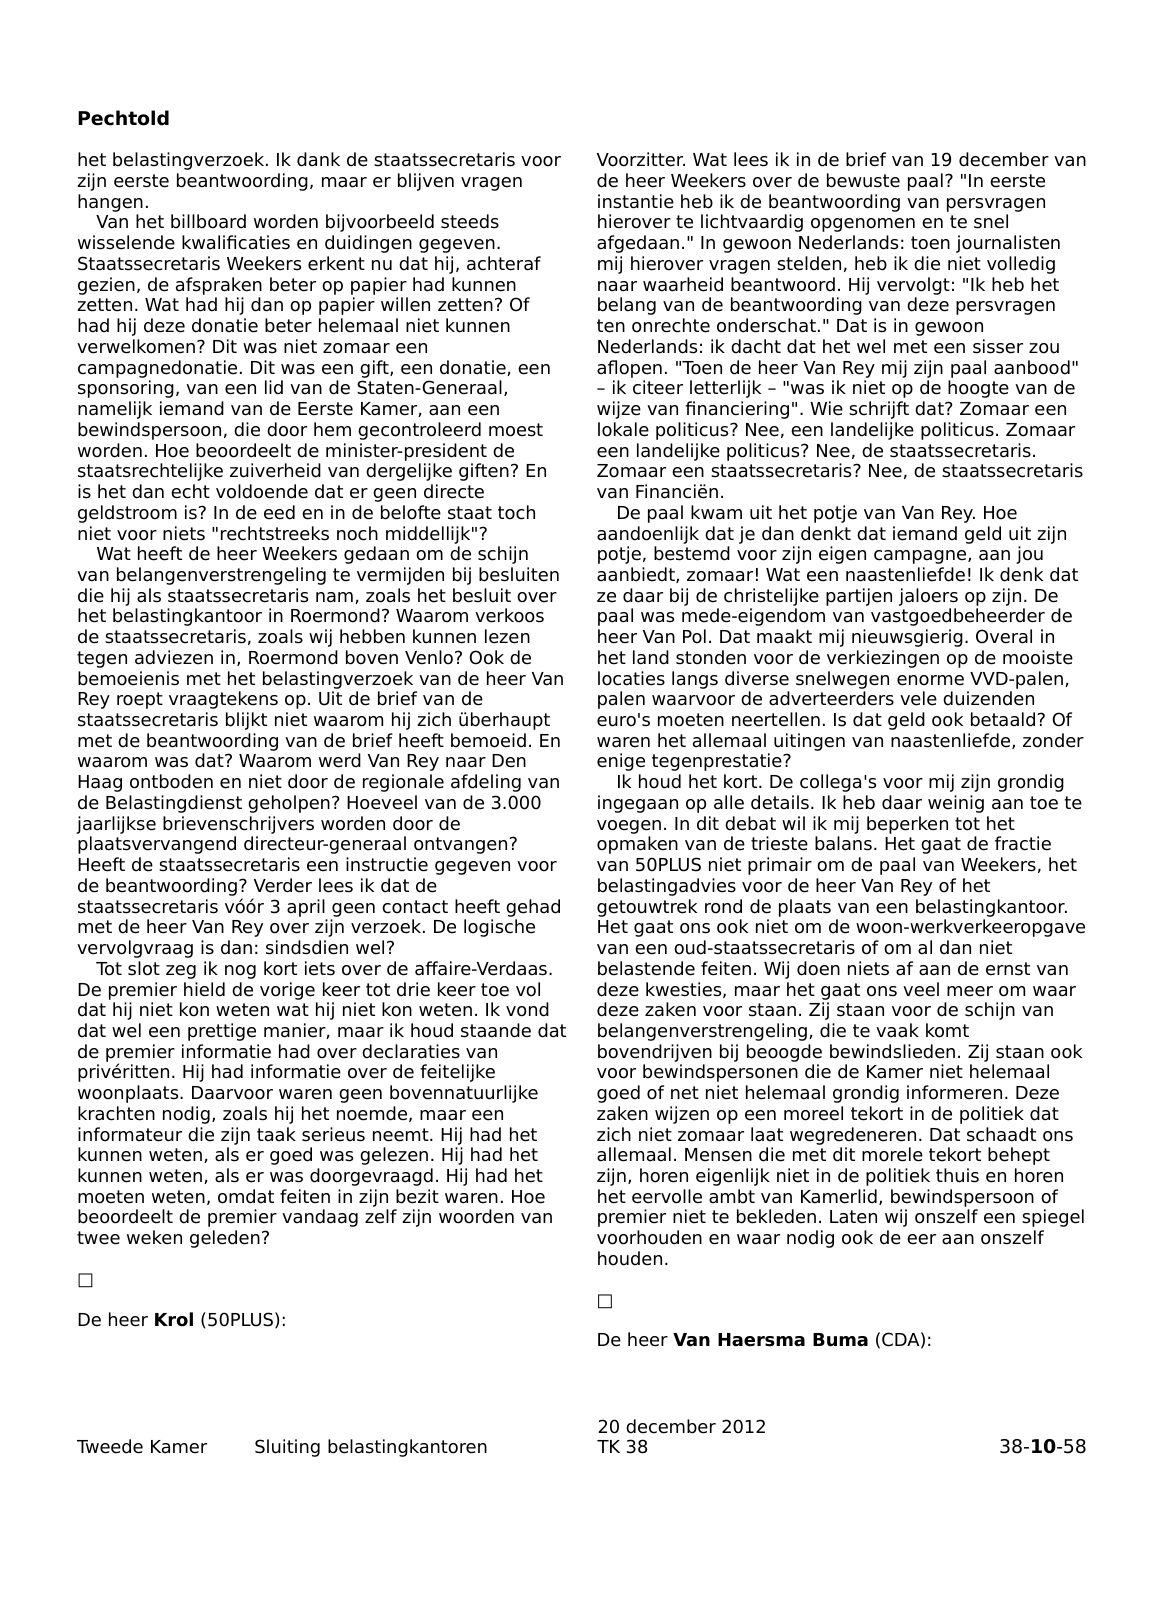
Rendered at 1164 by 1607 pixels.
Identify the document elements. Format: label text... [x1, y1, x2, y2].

text Ik houd het kort. De collega's voor mij zijn grondig ingegaan op alle details. Ik heb daar weinig aan toe te voegen. In dit debat wil ik mij beperken tot het opmaken van de trieste balans. Het gaat de fractie van 50PLUS niet primair om de paal van Weekers, het belastingadvies voor de heer Van Rey of het getouwtrek rond de plaats van een belastingkantoor. Het gaat ons ook niet om de woon-werkverkeeropgave van een oud-staatssecretaris of om al dan niet belastende feiten. Wij doen niets af aan de ernst van deze kwesties, maar het gaat ons veel meer om waar deze zaken voor staan. Zij staan voor de schijn van belangenverstrengeling, die te vaak komt bovendrijven bij beoogde bewindslieden. Zij staan ook voor bewindspersonen die de Kamer niet helemaal goed of net niet helemaal grondig informeren. Deze zaken wijzen op een moreel tekort in de politiek dat zich niet zomaar laat wegredeneren. Dat schaadt ons allemaal. Mensen die met dit morele tekort behept zijn, horen eigenlijk niet in de politiek thuis en horen het eervolle ambt van Kamerlid, bewindspersoon of premier niet te bekleden. Laten wij onszelf een spiegel voorhouden en waar nodig ook de eer aan onszelf houden. [596, 772, 1087, 1269]
text Wat heeft de heer Weekers gedaan om de schijn van belangenverstrengeling te vermijden bij besluiten die hij als staatssecretaris nam, zoals het besluit over het belastingkantoor in Roermond? Waarom verkoos de staatssecretaris, zoals wij hebben kunnen lezen tegen adviezen in, Roermond boven Venlo? Ook de bemoeienis met het belastingverzoek van de heer Van Rey roept vraagtekens op. Uit de brief van de staatssecretaris blijkt niet waarom hij zich überhaupt met de beantwoording van de brief heeft bemoeid. En waarom was dat? Waarom werd Van Rey naar Den Haag ontboden en niet door de regionale afdeling van de Belastingdienst geholpen? Hoeveel van de 3.000 jaarlijkse brievenschrijvers worden door de plaatsvervangend directeur-generaal ontvangen? Heeft de staatssecretaris een instructie gegeven voor de beantwoording? Verder lees ik dat de staatssecretaris vóór 3 april geen contact heeft gehad met de heer Van Rey over zijn verzoek. De logische vervolgvraag is dan: sindsdien wel? [77, 544, 567, 959]
text □ [596, 1289, 1087, 1310]
text het belastingverzoek. Ik dank de staatssecretaris voor zijn eerste beantwoording, maar er blijven vragen hangen. [77, 150, 567, 212]
text Van het billboard worden bijvoorbeeld steeds wisselende kwalificaties en duidingen gegeven. Staatssecretaris Weekers erkent nu dat hij, achteraf gezien, de afspraken beter op papier had kunnen zetten. Wat had hij dan op papier willen zetten? Of had hij deze donatie beter helemaal niet kunnen verwelkomen? Dit was niet zomaar een campagnedonatie. Dit was een gift, een donatie, een sponsoring, van een lid van de Staten-Generaal, namelijk iemand van de Eerste Kamer, aan een bewindspersoon, die door hem gecontroleerd moest worden. Hoe beoordeelt de minister-president de staatsrechtelijke zuiverheid van dergelijke giften? En is het dan echt voldoende dat er geen directe geldstroom is? In de eed en in de belofte staat toch niet voor niets "rechtstreeks noch middellijk"? [77, 212, 567, 544]
text □ [77, 1269, 567, 1289]
text De heer Van Haersma Buma (CDA): [596, 1330, 1087, 1351]
text De paal kwam uit het potje van Van Rey. Hoe aandoenlijk dat je dan denkt dat iemand geld uit zijn potje, bestemd voor zijn eigen campagne, aan jou aanbiedt, zomaar! Wat een naastenliefde! Ik denk dat ze daar bij de christelijke partijen jaloers op zijn. De paal was mede-eigendom van vastgoedbeheerder de heer Van Pol. Dat maakt mij nieuwsgierig. Overal in het land stonden voor de verkiezingen op de mooiste locaties langs diverse snelwegen enorme VVD-palen, palen waarvoor de adverteerders vele duizenden euro's moeten neertellen. Is dat geld ook betaald? Of waren het allemaal uitingen van naastenliefde, zonder enige tegenprestatie? [596, 503, 1087, 772]
text De heer Krol (50PLUS): [77, 1309, 567, 1330]
text Voorzitter. Wat lees ik in de brief van 19 december van de heer Weekers over de bewuste paal? "In eerste instantie heb ik de beantwoording van persvragen hierover te lichtvaardig opgenomen en te snel afgedaan." In gewoon Nederlands: toen journalisten mij hierover vragen stelden, heb ik die niet volledig naar waarheid beantwoord. Hij vervolgt: "Ik heb het belang van de beantwoording van deze persvragen ten onrechte onderschat." Dat is in gewoon Nederlands: ik dacht dat het wel met een sisser zou aflopen. "Toen de heer Van Rey mij zijn paal aanbood" – ik citeer letterlijk – "was ik niet op de hoogte van de wijze van financiering". Wie schrijft dat? Zomaar een lokale politicus? Nee, een landelijke politicus. Zomaar een landelijke politicus? Nee, de staatssecretaris. Zomaar een staatssecretaris? Nee, de staatssecretaris van Financiën. [596, 150, 1087, 503]
text Tot slot zeg ik nog kort iets over de affaire-Verdaas. De premier hield de vorige keer tot drie keer toe vol dat hij niet kon weten wat hij niet kon weten. Ik vond dat wel een prettige manier, maar ik houd staande dat de premier informatie had over declaraties van privéritten. Hij had informatie over de feitelijke woonplaats. Daarvoor waren geen bovennatuurlijke krachten nodig, zoals hij het noemde, maar een informateur die zijn taak serieus neemt. Hij had het kunnen weten, als er goed was gelezen. Hij had het kunnen weten, als er was doorgevraagd. Hij had het moeten weten, omdat feiten in zijn bezit waren. Hoe beoordeelt de premier vandaag zelf zijn woorden van twee weken geleden? [77, 959, 567, 1249]
